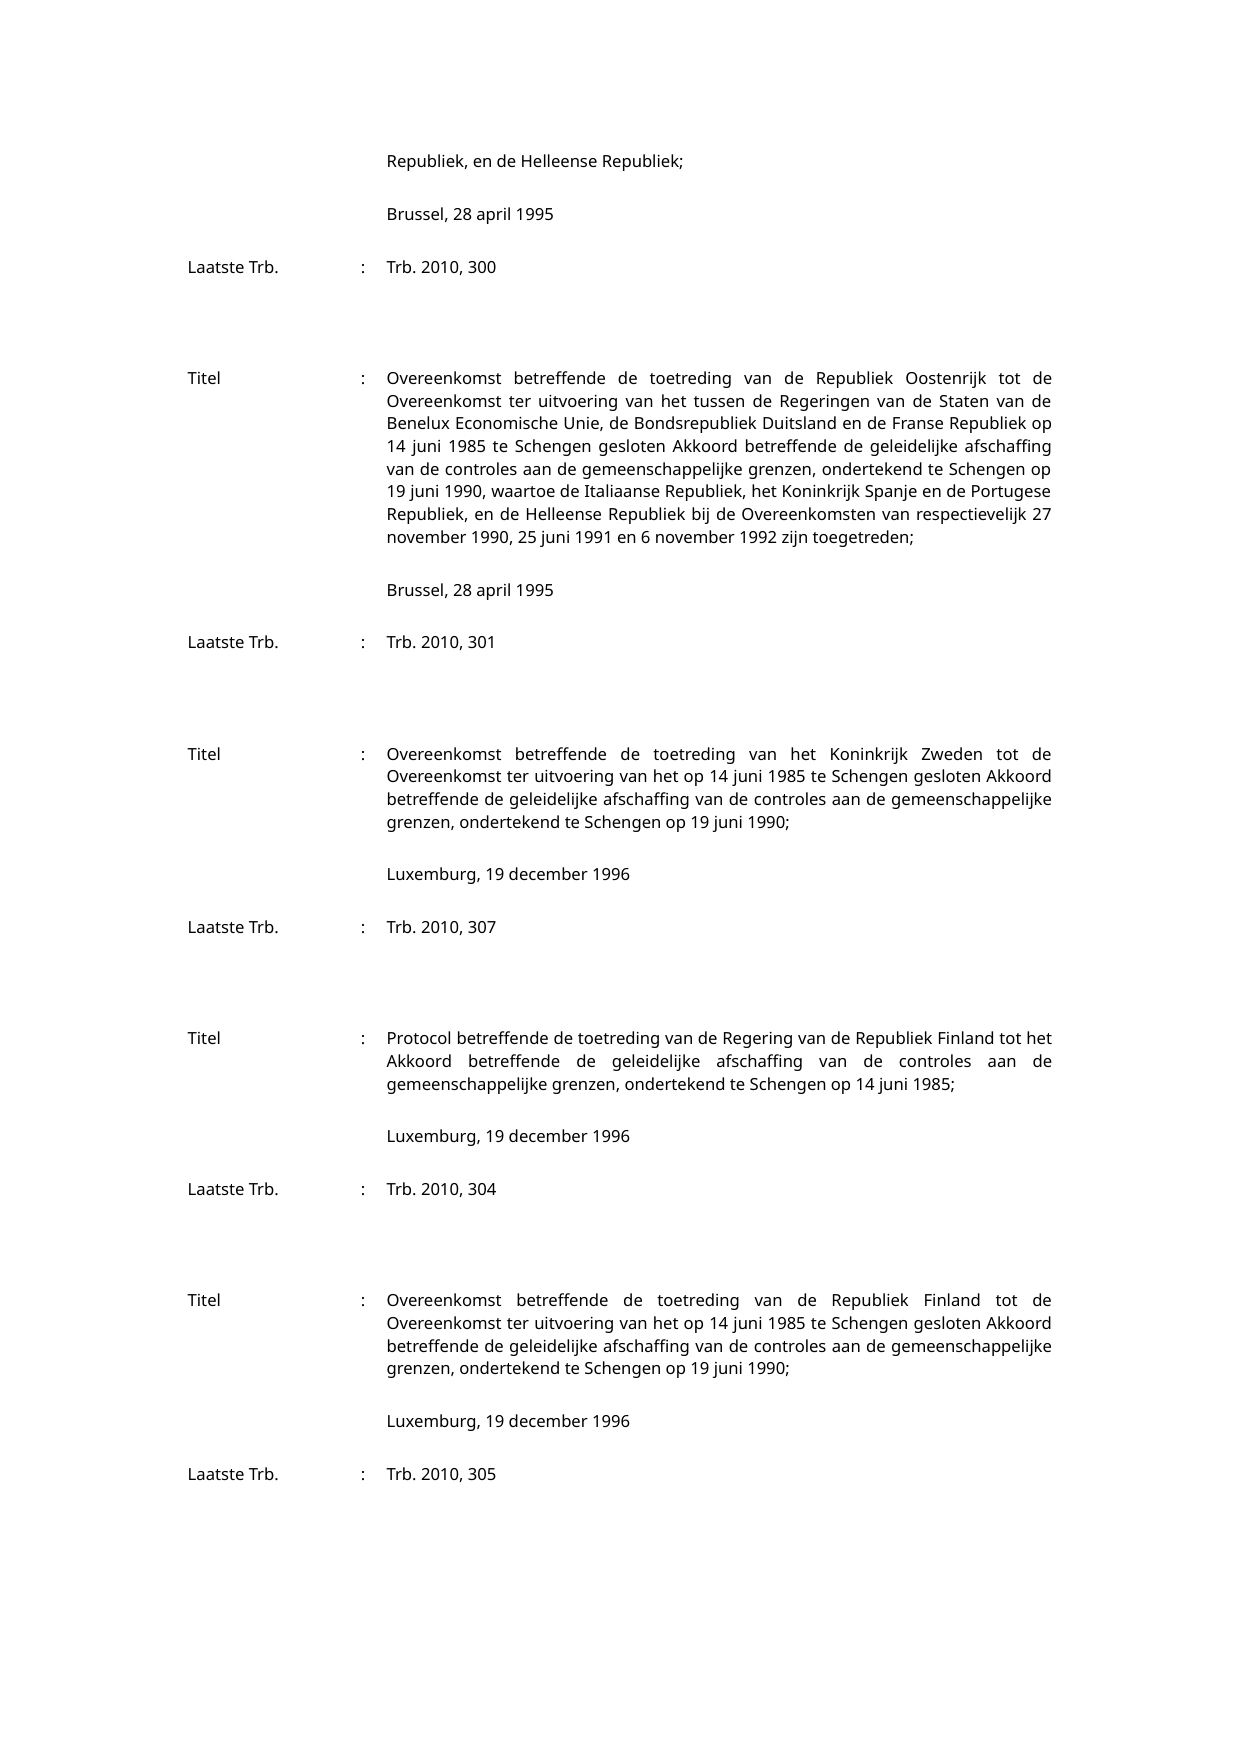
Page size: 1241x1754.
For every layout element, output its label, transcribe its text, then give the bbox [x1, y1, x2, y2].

table_cell [361, 308, 386, 367]
table_cell Overeenkomst betreffende de toetreding van de Republiek Oostenrijk tot de Overeenkomst ter uitvoering van het tussen de Regeringen van de Staten van de Benelux Economische Unie, de Bondsrepubliek Duitsland en de Franse Republiek op 14 juni 1985 te Schengen gesloten Akkoord betreffende de geleidelijke afschaffing van de controles aan de gemeenschappelijke grenzen, ondertekend te Schengen op 19 juni 1990, waartoe de Italiaanse Republiek, het Koninkrijk Spanje en de Portugese Republiek, en de Helleense Republiek bij de Overeenkomsten van respectievelijk 27 november 1990, 25 juni 1991 en 6 november 1992 zijn toegetreden; Brussel, 28 april 1995 [386, 367, 1053, 631]
table_cell : [361, 742, 386, 916]
table_cell [188, 150, 361, 255]
table_cell [361, 150, 386, 255]
table_cell [361, 684, 386, 742]
table_cell : [361, 1027, 386, 1178]
table_cell [188, 684, 361, 742]
table_cell Titel [188, 1027, 361, 1178]
table_cell Laatste Trb. [188, 255, 361, 308]
table_cell [386, 308, 1053, 367]
table_cell : [361, 255, 386, 308]
table_cell Overeenkomst betreffende de toetreding van het Koninkrijk Zweden tot de Overeenkomst ter uitvoering van het op 14 juni 1985 te Schengen gesloten Akkoord betreffende de geleidelijke afschaffing van de controles aan de gemeenschappelijke grenzen, ondertekend te Schengen op 19 juni 1990; Luxemburg, 19 december 1996 [386, 742, 1053, 916]
table_cell [386, 968, 1053, 1027]
table_cell Republiek, en de Helleense Republiek; Brussel, 28 april 1995 [386, 150, 1053, 255]
table_cell [188, 1230, 361, 1289]
table_cell Trb. 2010, 305 [386, 1462, 1053, 1515]
table_cell [386, 1230, 1053, 1289]
table_cell Titel [188, 742, 361, 916]
table_cell Laatste Trb. [188, 631, 361, 684]
table_cell [361, 1230, 386, 1289]
table_cell [188, 308, 361, 367]
table_cell : [361, 916, 386, 968]
table_cell Trb. 2010, 304 [386, 1178, 1053, 1230]
table_cell Titel [188, 367, 361, 631]
table_cell Trb. 2010, 300 [386, 255, 1053, 308]
table_cell Trb. 2010, 301 [386, 631, 1053, 684]
table_cell [188, 968, 361, 1027]
table_cell Trb. 2010, 307 [386, 916, 1053, 968]
table_cell Overeenkomst betreffende de toetreding van de Republiek Finland tot de Overeenkomst ter uitvoering van het op 14 juni 1985 te Schengen gesloten Akkoord betreffende de geleidelijke afschaffing van de controles aan de gemeenschappelijke grenzen, ondertekend te Schengen op 19 juni 1990; Luxemburg, 19 december 1996 [386, 1289, 1053, 1462]
table_cell : [361, 631, 386, 684]
table_cell : [361, 1289, 386, 1462]
table_cell Protocol betreffende de toetreding van de Regering van de Republiek Finland tot het Akkoord betreffende de geleidelijke afschaffing van de controles aan de gemeenschappelijke grenzen, ondertekend te Schengen op 14 juni 1985; Luxemburg, 19 december 1996 [386, 1027, 1053, 1178]
table_cell [361, 968, 386, 1027]
table_cell : [361, 1178, 386, 1230]
table_cell : [361, 1462, 386, 1515]
table_cell [386, 684, 1053, 742]
table_cell Laatste Trb. [188, 916, 361, 968]
table_cell Titel [188, 1289, 361, 1462]
table_cell Laatste Trb. [188, 1178, 361, 1230]
table_cell Laatste Trb. [188, 1462, 361, 1515]
table_cell : [361, 367, 386, 631]
